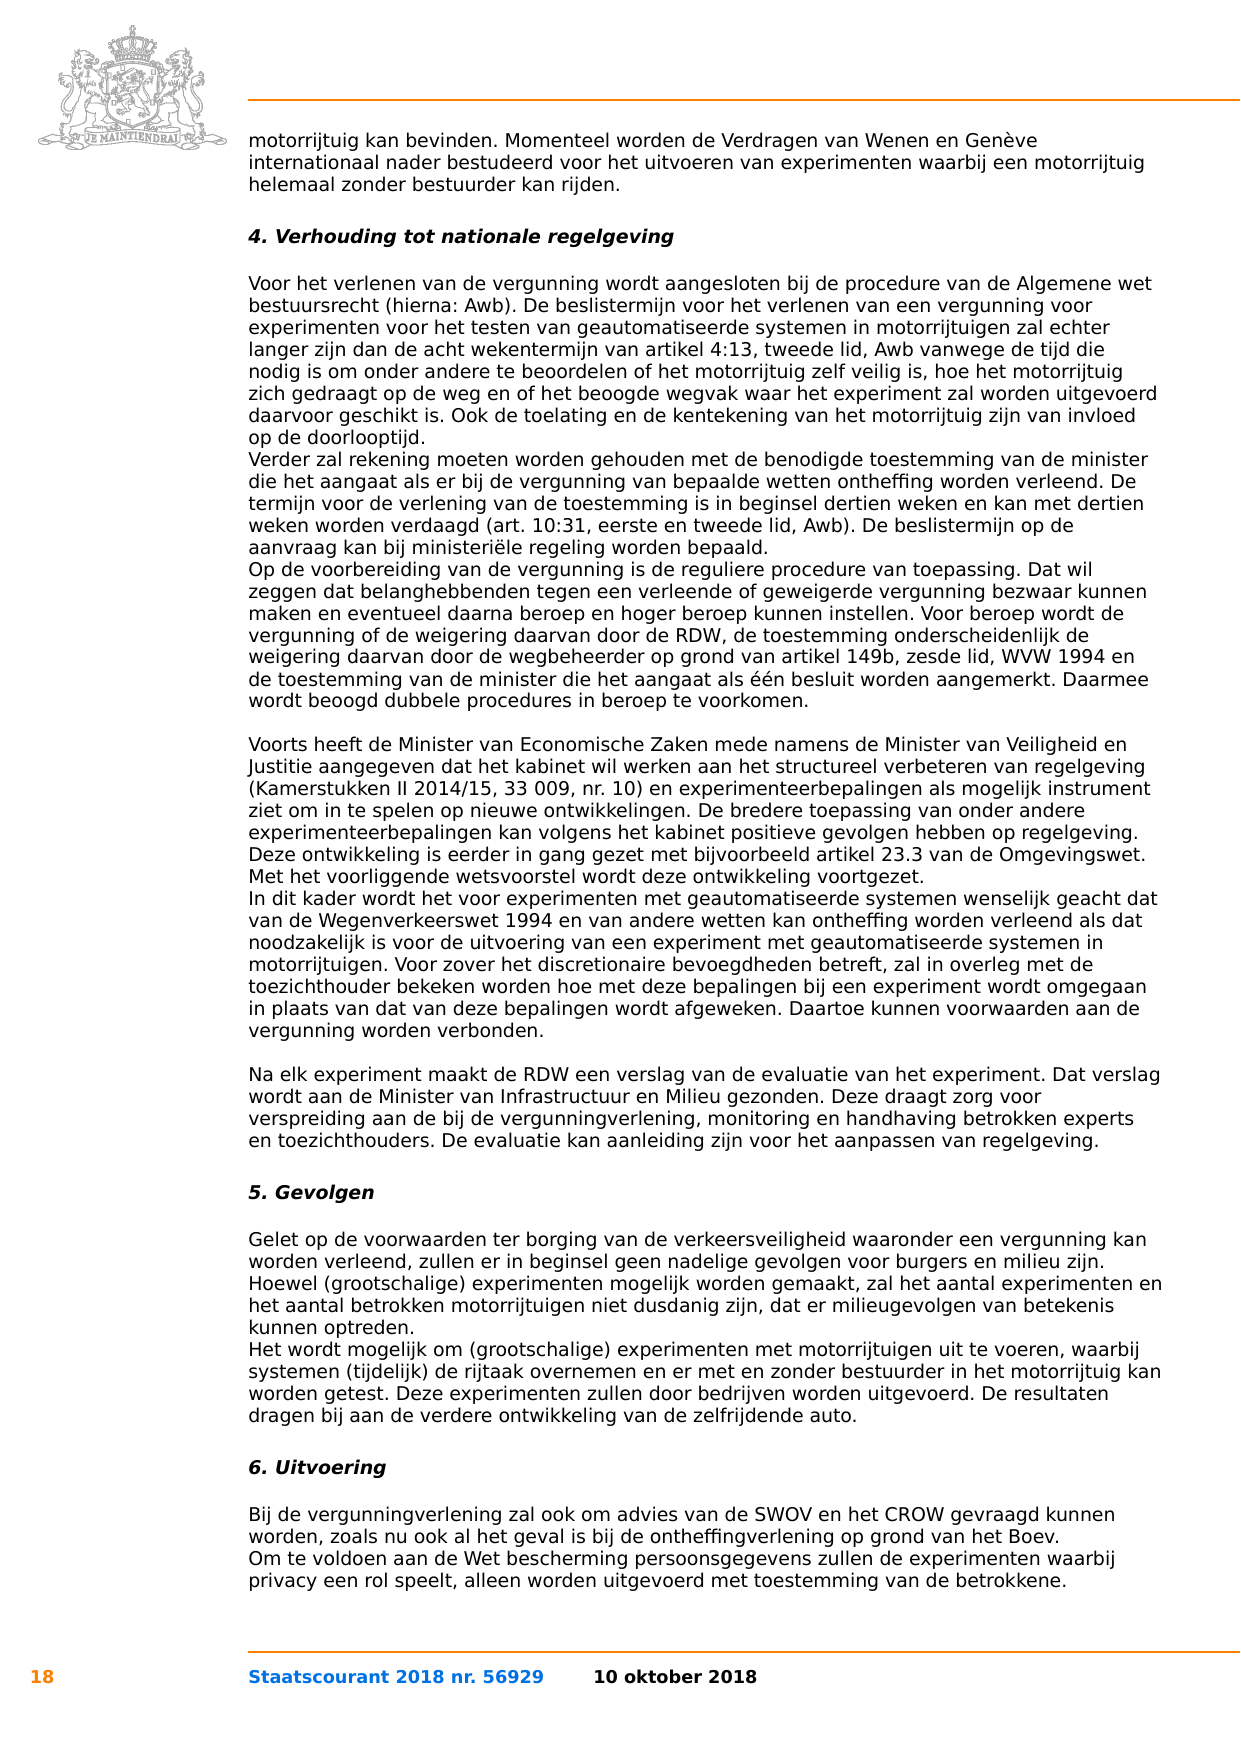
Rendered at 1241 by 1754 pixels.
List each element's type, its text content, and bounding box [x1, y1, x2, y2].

subtitle 6. Uitvoering [248, 1457, 1163, 1478]
text Bij de vergunningverlening zal ook om advies van de SWOV en het CROW gevraagd kunnen worden, zoals nu ook al het geval is bij de ontheffingverlening op grond van het Boev. [248, 1503, 1163, 1547]
text Op de voorbereiding van de vergunning is de reguliere procedure van toepassing. Dat wil zeggen dat belanghebbenden tegen een verleende of geweigerde vergunning bezwaar kunnen maken en eventueel daarna beroep en hoger beroep kunnen instellen. Voor beroep wordt de vergunning of de weigering daarvan door de RDW, de toestemming onderscheidenlijk de weigering daarvan door de wegbeheerder op grond van artikel 149b, zesde lid, WVW 1994 en de toestemming van de minister die het aangaat als één besluit worden aangemerkt. Daarmee wordt beoogd dubbele procedures in beroep te voorkomen. [248, 558, 1163, 712]
text Gelet op de voorwaarden ter borging van de verkeersveiligheid waaronder een vergunning kan worden verleend, zullen er in beginsel geen nadelige gevolgen voor burgers en milieu zijn. Hoewel (grootschalige) experimenten mogelijk worden gemaakt, zal het aantal experimenten en het aantal betrokken motorrijtuigen niet dusdanig zijn, dat er milieugevolgen van betekenis kunnen optreden. [248, 1229, 1163, 1339]
text Voorts heeft de Minister van Economische Zaken mede namens de Minister van Veiligheid en Justitie aangegeven dat het kabinet wil werken aan het structureel verbeteren van regelgeving (Kamerstukken II 2014/15, 33 009, nr. 10) en experimenteerbepalingen als mogelijk instrument ziet om in te spelen op nieuwe ontwikkelingen. De bredere toepassing van onder andere experimenteerbepalingen kan volgens het kabinet positieve gevolgen hebben op regelgeving. Deze ontwikkeling is eerder in gang gezet met bijvoorbeeld artikel 23.3 van de Omgevingswet. Met het voorliggende wetsvoorstel wordt deze ontwikkeling voortgezet. [248, 734, 1163, 888]
subtitle 5. Gevolgen [248, 1182, 1163, 1204]
text In dit kader wordt het voor experimenten met geautomatiseerde systemen wenselijk geacht dat van de Wegenverkeerswet 1994 en van andere wetten kan ontheffing worden verleend als dat noodzakelijk is voor de uitvoering van een experiment met geautomatiseerde systemen in motorrijtuigen. Voor zover het discretionaire bevoegdheden betreft, zal in overleg met de toezichthouder bekeken worden hoe met deze bepalingen bij een experiment wordt omgegaan in plaats van dat van deze bepalingen wordt afgeweken. Daartoe kunnen voorwaarden aan de vergunning worden verbonden. [248, 888, 1163, 1042]
text Verder zal rekening moeten worden gehouden met de benodigde toestemming van de minister die het aangaat als er bij de vergunning van bepaalde wetten ontheffing worden verleend. De termijn voor de verlening van de toestemming is in beginsel dertien weken en kan met dertien weken worden verdaagd (art. 10:31, eerste en tweede lid, Awb). De beslistermijn op de aanvraag kan bij ministeriële regeling worden bepaald. [248, 449, 1163, 558]
text Om te voldoen aan de Wet bescherming persoonsgegevens zullen de experimenten waarbij privacy een rol speelt, alleen worden uitgevoerd met toestemming van de betrokkene. [248, 1547, 1163, 1591]
picture [38, 25, 227, 150]
text Het wordt mogelijk om (grootschalige) experimenten met motorrijtuigen uit te voeren, waarbij systemen (tijdelijk) de rijtaak overnemen en er met en zonder bestuurder in het motorrijtuig kan worden getest. Deze experimenten zullen door bedrijven worden uitgevoerd. De resultaten dragen bij aan de verdere ontwikkeling van de zelfrijdende auto. [248, 1339, 1163, 1427]
text Voor het verlenen van de vergunning wordt aangesloten bij de procedure van de Algemene wet bestuursrecht (hierna: Awb). De beslistermijn voor het verlenen van een vergunning voor experimenten voor het testen van geautomatiseerde systemen in motorrijtuigen zal echter langer zijn dan de acht wekentermijn van artikel 4:13, tweede lid, Awb vanwege de tijd die nodig is om onder andere te beoordelen of het motorrijtuig zelf veilig is, hoe het motorrijtuig zich gedraagt op de weg en of het beoogde wegvak waar het experiment zal worden uitgevoerd daarvoor geschikt is. Ook de toelating en de kentekening van het motorrijtuig zijn van invloed op de doorlooptijd. [248, 273, 1163, 449]
subtitle 4. Verhouding tot nationale regelgeving [248, 226, 1163, 248]
text Na elk experiment maakt de RDW een verslag van de evaluatie van het experiment. Dat verslag wordt aan de Minister van Infrastructuur en Milieu gezonden. Deze draagt zorg voor verspreiding aan de bij de vergunningverlening, monitoring en handhaving betrokken experts en toezichthouders. De evaluatie kan aanleiding zijn voor het aanpassen van regelgeving. [248, 1064, 1163, 1152]
text motorrijtuig kan bevinden. Momenteel worden de Verdragen van Wenen en Genève internationaal nader bestudeerd voor het uitvoeren van experimenten waarbij een motorrijtuig helemaal zonder bestuurder kan rijden. [248, 130, 1163, 196]
